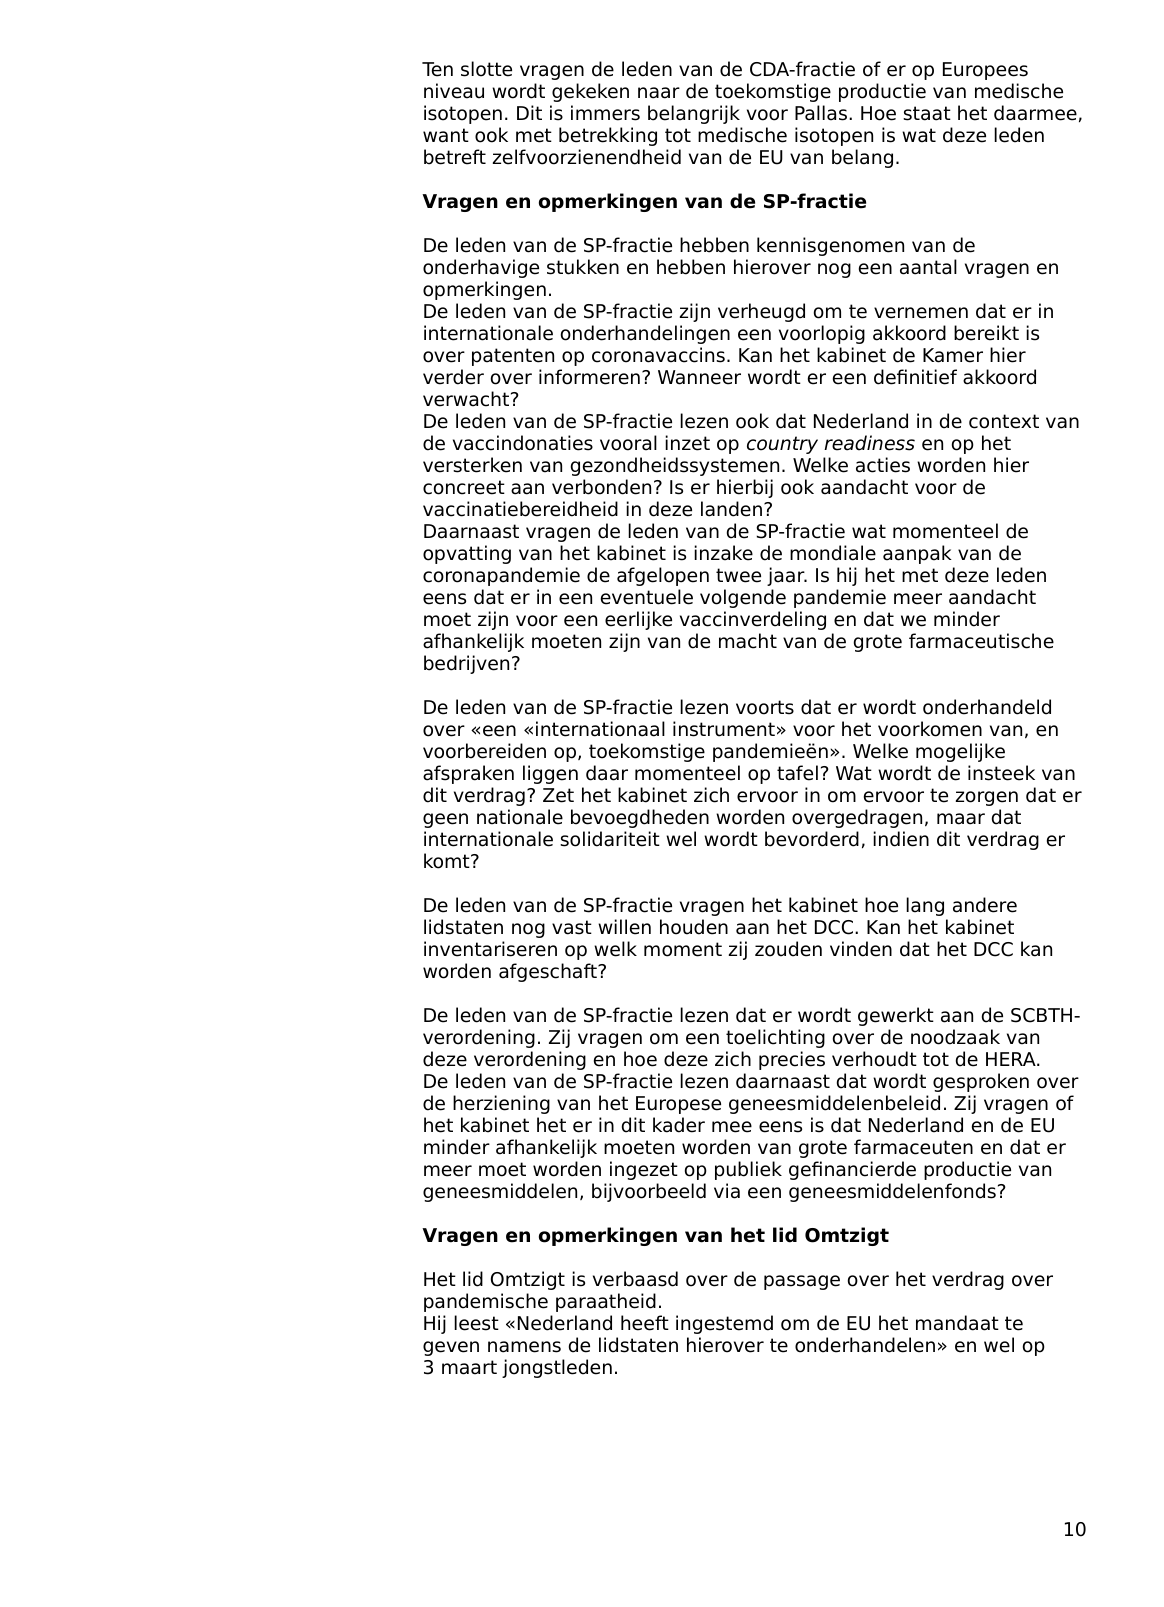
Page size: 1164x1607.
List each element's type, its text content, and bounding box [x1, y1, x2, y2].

text De leden van de SP-fractie lezen voorts dat er wordt onderhandeld over «een «internationaal instrument» voor het voorkomen van, en voorbereiden op, toekomstige pandemieën». Welke mogelijke afspraken liggen daar momenteel op tafel? Wat wordt de insteek van dit verdrag? Zet het kabinet zich ervoor in om ervoor te zorgen dat er geen nationale bevoegdheden worden overgedragen, maar dat internationale solidariteit wel wordt bevorderd, indien dit verdrag er komt? [422, 697, 1087, 873]
text De leden van de SP-fractie hebben kennisgenomen van de onderhavige stukken en hebben hierover nog een aantal vragen en opmerkingen. [422, 235, 1087, 301]
text Ten slotte vragen de leden van de CDA-fractie of er op Europees niveau wordt gekeken naar de toekomstige productie van medische isotopen. Dit is immers belangrijk voor Pallas. Hoe staat het daarmee, want ook met betrekking tot medische isotopen is wat deze leden betreft zelfvoorzienendheid van de EU van belang. [422, 59, 1087, 169]
text De leden van de SP-fractie lezen dat er wordt gewerkt aan de SCBTH-verordening. Zij vragen om een toelichting over de noodzaak van deze verordening en hoe deze zich precies verhoudt tot de HERA. [422, 1005, 1087, 1071]
text De leden van de SP-fractie zijn verheugd om te vernemen dat er in internationale onderhandelingen een voorlopig akkoord bereikt is over patenten op coronavaccins. Kan het kabinet de Kamer hier verder over informeren? Wanneer wordt er een definitief akkoord verwacht? [422, 301, 1087, 411]
text De leden van de SP-fractie lezen ook dat Nederland in de context van de vaccindonaties vooral inzet op country readiness en op het versterken van gezondheidssystemen. Welke acties worden hier concreet aan verbonden? Is er hierbij ook aandacht voor de vaccinatiebereidheid in deze landen? [422, 411, 1087, 521]
text De leden van de SP-fractie vragen het kabinet hoe lang andere lidstaten nog vast willen houden aan het DCC. Kan het kabinet inventariseren op welk moment zij zouden vinden dat het DCC kan worden afgeschaft? [422, 895, 1087, 983]
text Daarnaast vragen de leden van de SP-fractie wat momenteel de opvatting van het kabinet is inzake de mondiale aanpak van de coronapandemie de afgelopen twee jaar. Is hij het met deze leden eens dat er in een eventuele volgende pandemie meer aandacht moet zijn voor een eerlijke vaccinverdeling en dat we minder afhankelijk moeten zijn van de macht van de grote farmaceutische bedrijven? [422, 521, 1087, 675]
text De leden van de SP-fractie lezen daarnaast dat wordt gesproken over de herziening van het Europese geneesmiddelenbeleid. Zij vragen of het kabinet het er in dit kader mee eens is dat Nederland en de EU minder afhankelijk moeten worden van grote farmaceuten en dat er meer moet worden ingezet op publiek gefinancierde productie van geneesmiddelen, bijvoorbeeld via een geneesmiddelenfonds? [422, 1071, 1087, 1203]
text Hij leest «Nederland heeft ingestemd om de EU het mandaat te geven namens de lidstaten hierover te onderhandelen» en wel op 3 maart jongstleden. [422, 1313, 1087, 1379]
subtitle Vragen en opmerkingen van de SP-fractie [422, 191, 1087, 213]
text Het lid Omtzigt is verbaasd over de passage over het verdrag over pandemische paraatheid. [422, 1269, 1087, 1313]
subtitle Vragen en opmerkingen van het lid Omtzigt [422, 1225, 1087, 1247]
